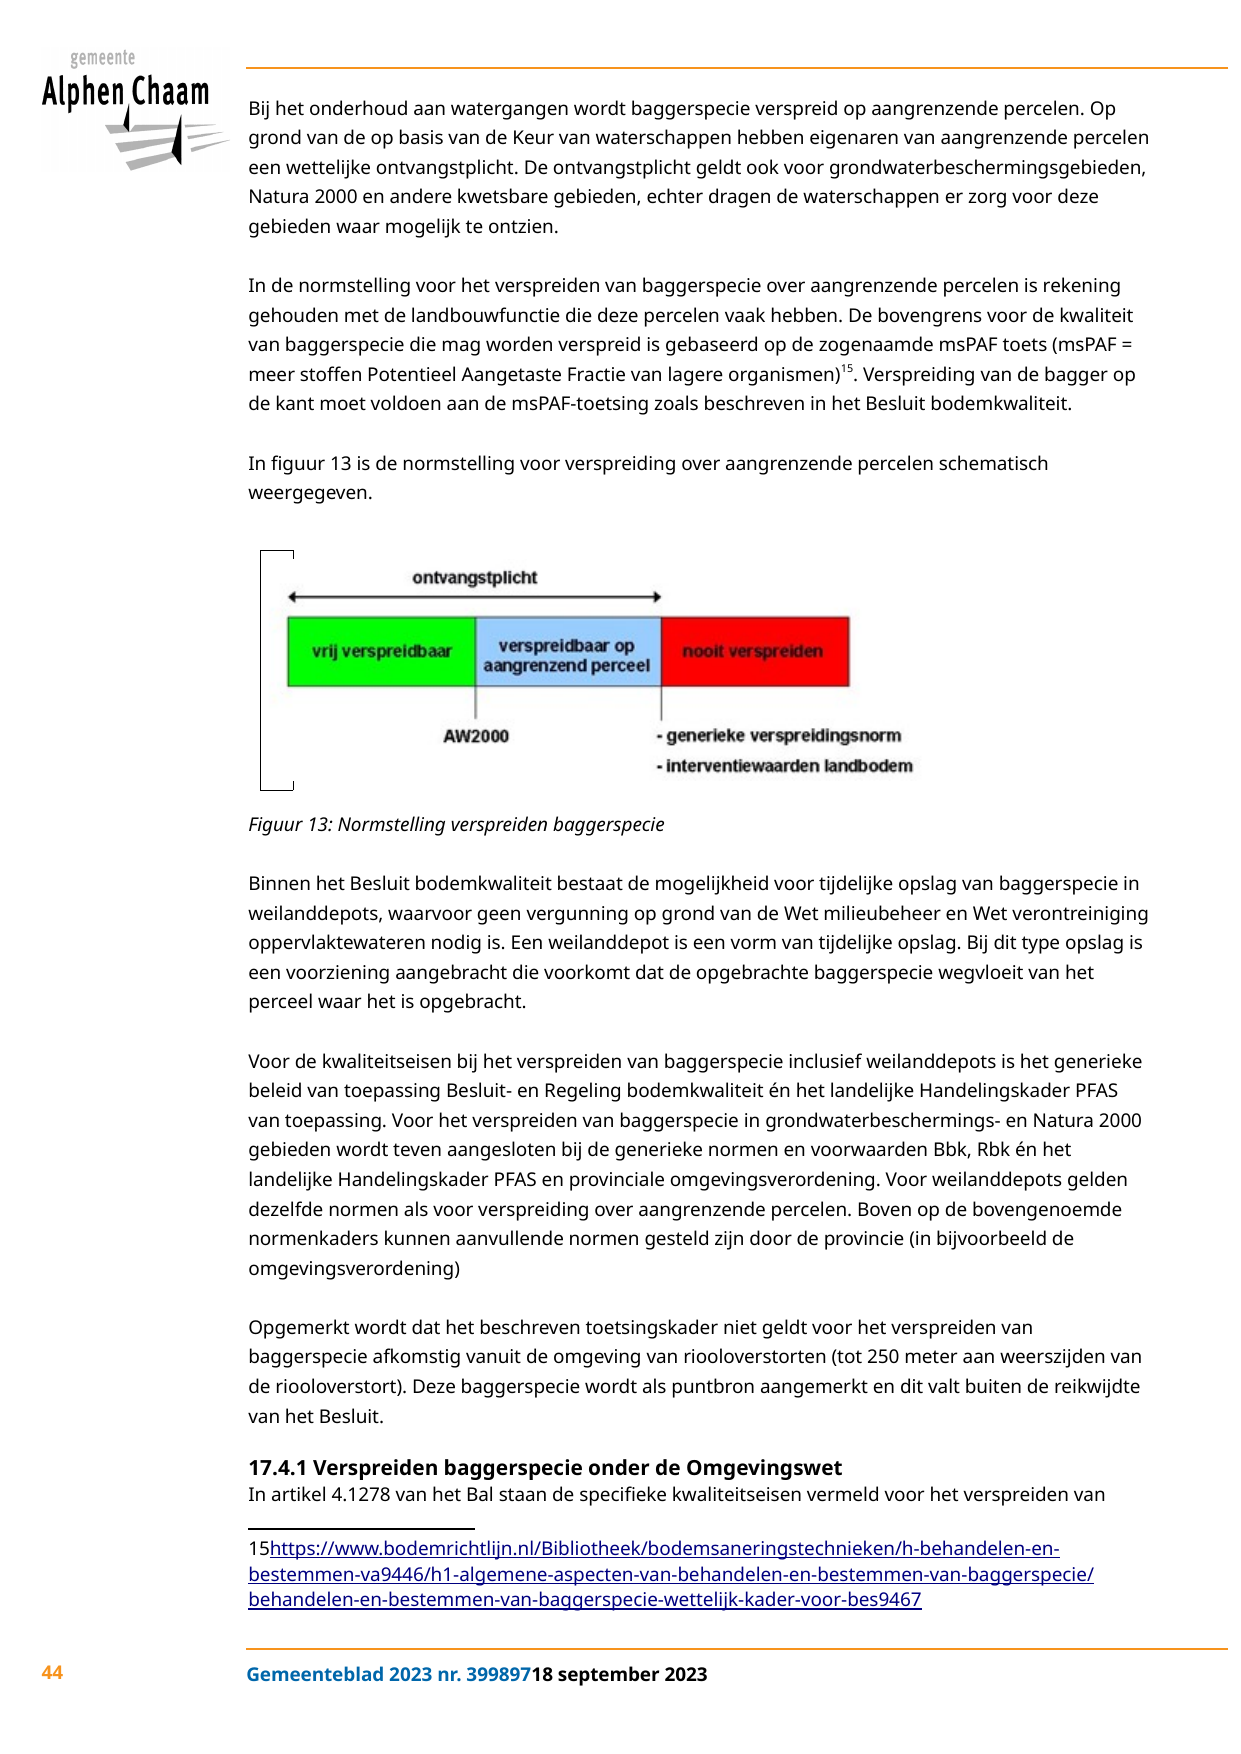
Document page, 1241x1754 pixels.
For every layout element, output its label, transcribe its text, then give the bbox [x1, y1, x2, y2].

text Figuur 13: Normstelling verspreiden baggerspecie [248, 811, 1152, 837]
text Opgemerkt wordt dat het beschreven toetsingskader niet geldt voor het verspreiden van baggerspecie afkomstig vanuit de omgeving van riooloverstorten (tot 250 meter aan weerszijden van de riooloverstort). Deze baggerspecie wordt als puntbron aangemerkt en dit valt buiten de reikwijdte van het Besluit. [248, 1314, 1152, 1428]
text Bij het onderhoud aan watergangen wordt baggerspecie verspreid op aangrenzende percelen. Op grond van de op basis van de Keur van waterschappen hebben eigenaren van aangrenzende percelen een wettelijke ontvangstplicht. De ontvangstplicht geldt ook voor grondwaterbeschermingsgebieden, Natura 2000 en andere kwetsbare gebieden, echter dragen de waterschappen er zorg voor deze gebieden waar mogelijk te ontzien. [248, 95, 1152, 239]
picture [268, 559, 977, 781]
text In artikel 4.1278 van het Bal staan de specifieke kwaliteitseisen vermeld voor het verspreiden van [248, 1482, 1152, 1507]
text https://www.bodemrichtlijn.nl/Bibliotheek/bodemsaneringstechnieken/h-behandelen-en-bestemmen-va9446/h1-algemene-aspecten-van-behandelen-en-bestemmen-van-baggerspecie/behandelen-en-bestemmen-van-baggerspecie-wettelijk-kader-voor-bes9467 [248, 1535, 1152, 1612]
text Voor de kwaliteitseisen bij het verspreiden van baggerspecie inclusief weilanddepots is het generieke beleid van toepassing Besluit- en Regeling bodemkwaliteit én het landelijke Handelingskader PFAS van toepassing. Voor het verspreiden van baggerspecie in grondwaterbeschermings- en Natura 2000 gebieden wordt teven aangesloten bij de generieke normen en voorwaarden Bbk, Rbk én het landelijke Handelingskader PFAS en provinciale omgevingsverordening. Voor weilanddepots gelden dezelfde normen als voor verspreiding over aangrenzende percelen. Boven op de bovengenoemde normenkaders kunnen aanvullende normen gesteld zijn door de provincie (in bijvoorbeeld de omgevingsverordening) [248, 1048, 1152, 1281]
text Binnen het Besluit bodemkwaliteit bestaat de mogelijkheid voor tijdelijke opslag van baggerspecie in weilanddepots, waarvoor geen vergunning op grond van de Wet milieubeheer en Wet verontreiniging oppervlaktewateren nodig is. Een weilanddepot is een vorm van tijdelijke opslag. Bij dit type opslag is een voorziening aangebracht die voorkomt dat de opgebrachte baggerspecie wegvloeit van het perceel waar het is opgebracht. [248, 870, 1152, 1014]
text In figuur 13 is de normstelling voor verspreiding over aangrenzende percelen schematisch weergegeven. [248, 450, 1152, 505]
text In de normstelling voor het verspreiden van baggerspecie over aangrenzende percelen is rekening gehouden met de landbouwfunctie die deze percelen vaak hebben. De bovengrens voor de kwaliteit van baggerspecie die mag worden verspreid is gebaseerd op de zogenaamde msPAF toets (msPAF = meer stoffen Potentieel Aangetaste Fractie van lagere organismen). Verspreiding van de bagger op de kant moet voldoen aan de msPAF-toetsing zoals beschreven in het Besluit bodemkwaliteit. [248, 272, 1152, 416]
text 17.4.1 Verspreiden baggerspecie onder de Omgevingswet [248, 1453, 1152, 1482]
picture [41, 47, 231, 172]
